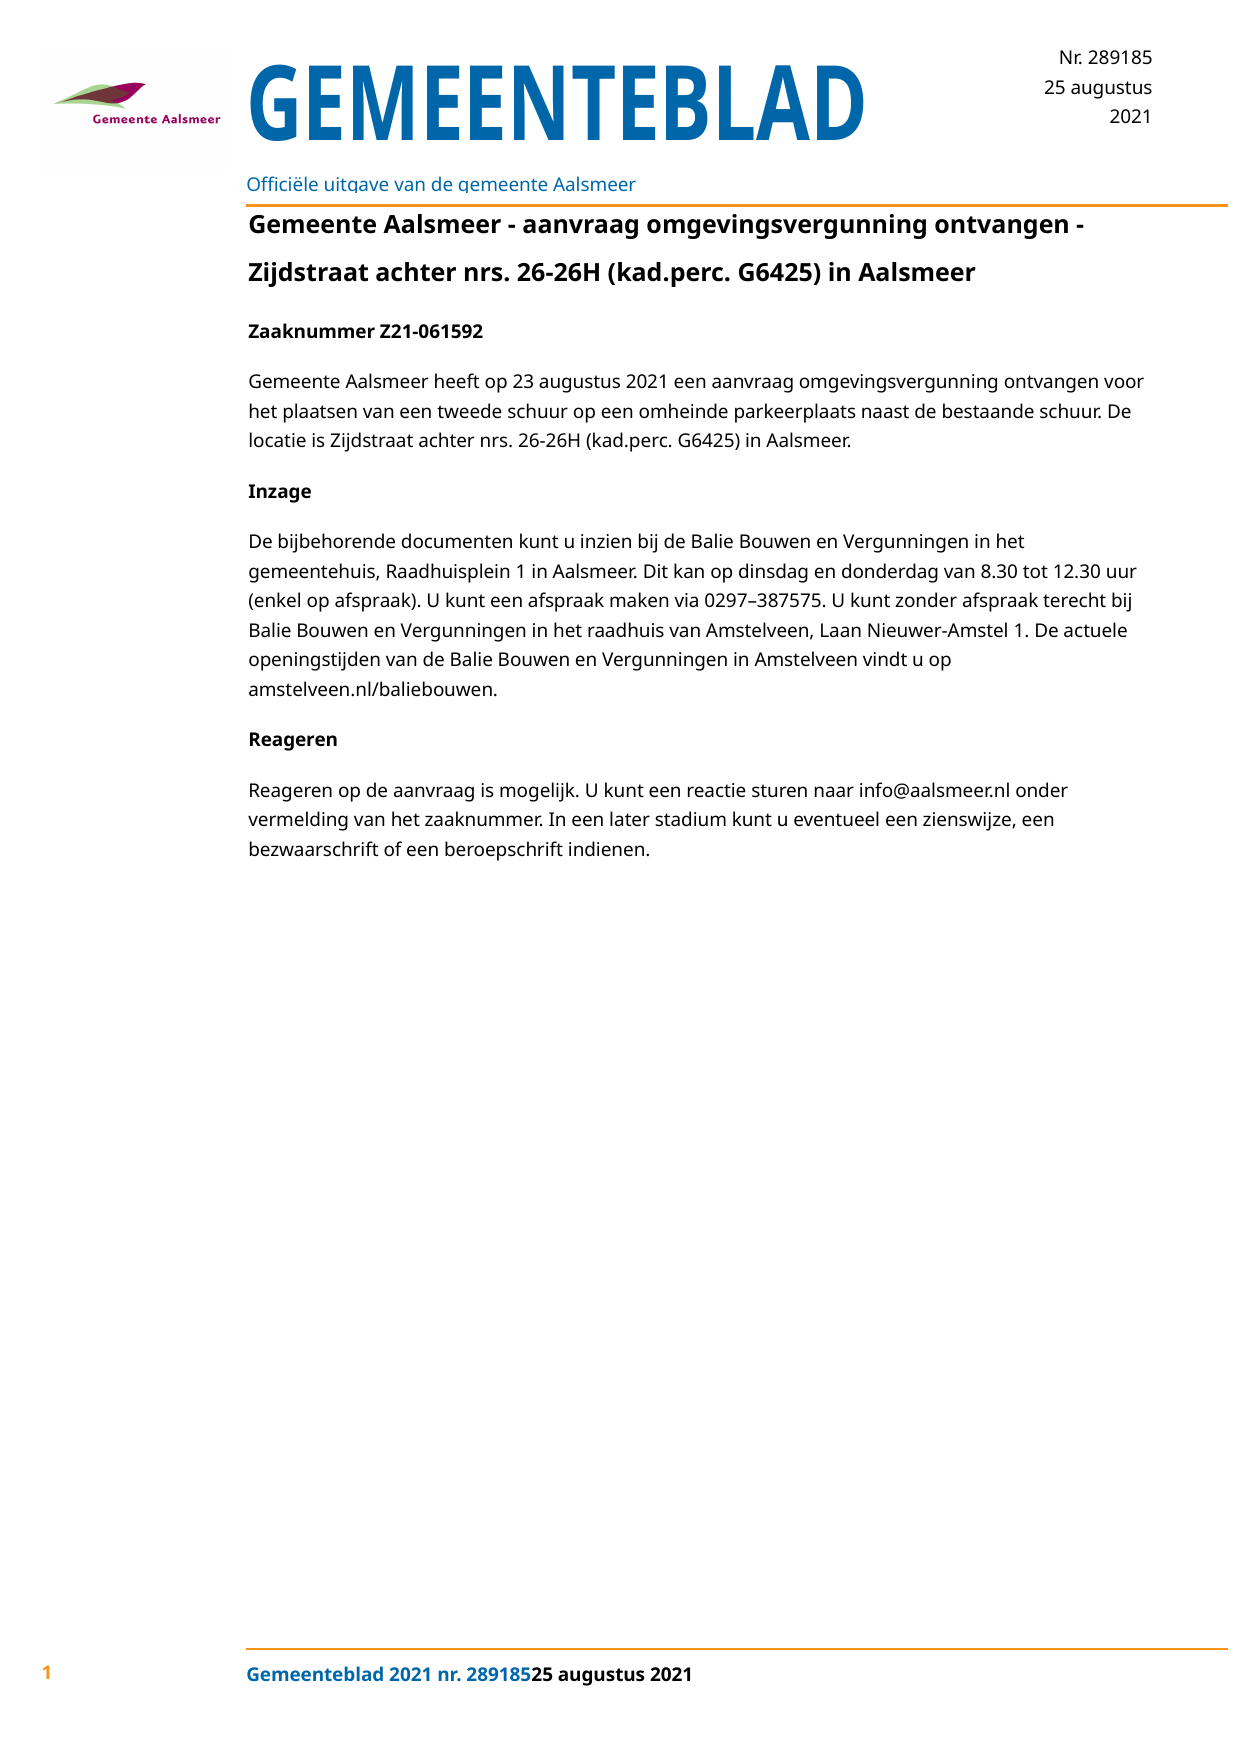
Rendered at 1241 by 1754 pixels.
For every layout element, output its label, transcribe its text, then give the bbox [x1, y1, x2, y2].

text Zaaknummer Z21-061592 [248, 318, 1152, 344]
text Gemeente Aalsmeer - aanvraag omgevingsvergunning ontvangen - Zijdstraat achter nrs. 26-26H (kad.perc. G6425) in Aalsmeer [248, 207, 1152, 288]
text Reageren op de aanvraag is mogelijk. U kunt een reactie sturen naar info@aalsmeer.nl onder vermelding van het zaaknummer. In een later stadium kunt u eventueel een zienswijze, een bezwaarschrift of een beroepschrift indienen. [248, 777, 1152, 862]
text Reageren [248, 727, 1152, 752]
text De bijbehorende documenten kunt u inzien bij de Balie Bouwen en Vergunningen in het gemeentehuis, Raadhuisplein 1 in Aalsmeer. Dit kan op dinsdag en donderdag van 8.30 tot 12.30 uur (enkel op afspraak). U kunt een afspraak maken via 0297–387575. U kunt zonder afspraak terecht bij Balie Bouwen en Vergunningen in het raadhuis van Amstelveen, Laan Nieuwer-Amstel 1. De actuele openingstijden van de Balie Bouwen en Vergunningen in Amstelveen vindt u op amstelveen.nl/baliebouwen. [248, 528, 1152, 702]
text Gemeente Aalsmeer heeft op 23 augustus 2021 een aanvraag omgevingsvergunning ontvangen voor het plaatsen van een tweede schuur op een omheinde parkeerplaats naast de bestaande schuur. De locatie is Zijdstraat achter nrs. 26-26H (kad.perc. G6425) in Aalsmeer. [248, 368, 1152, 453]
text Inzage [248, 478, 1152, 504]
picture [41, 47, 231, 172]
